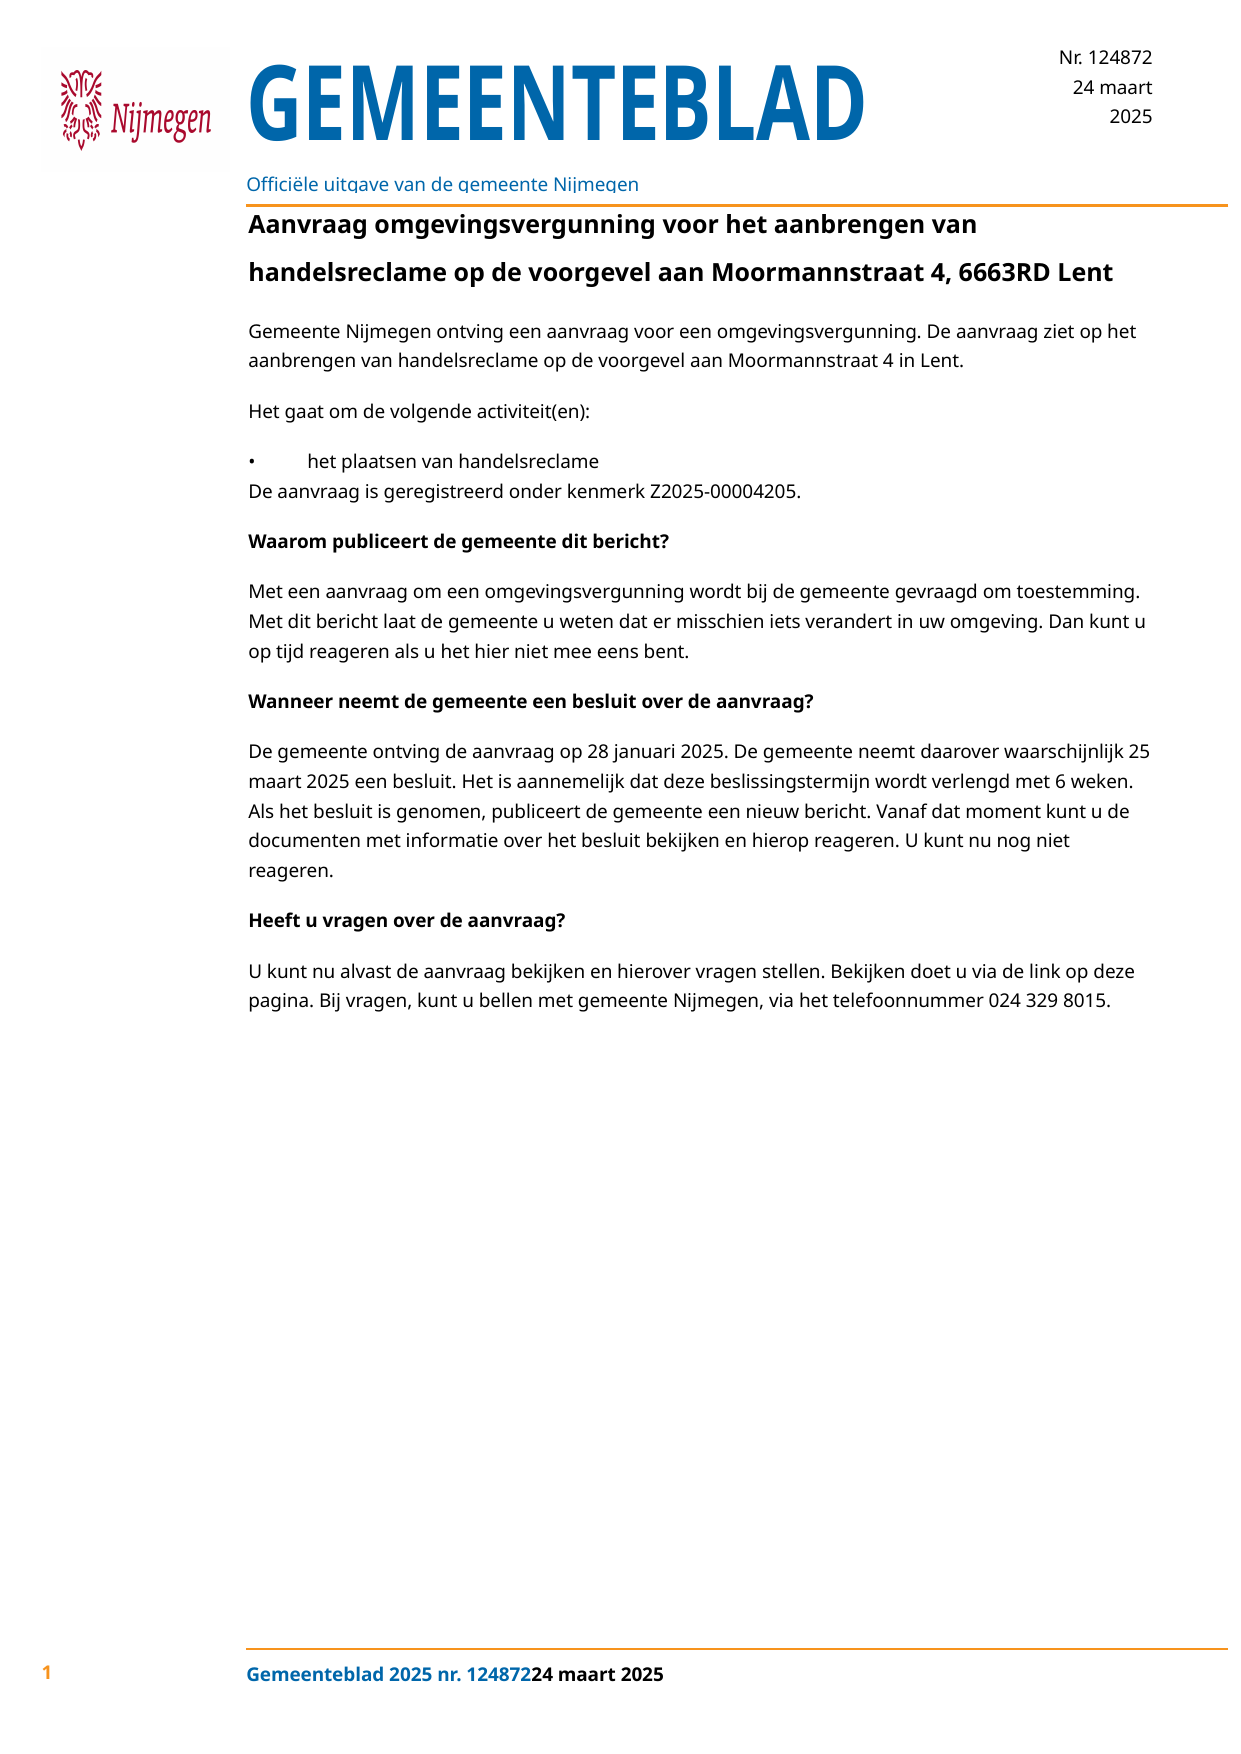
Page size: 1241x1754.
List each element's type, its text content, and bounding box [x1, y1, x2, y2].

text Waarom publiceert de gemeente dit bericht? [248, 528, 1152, 554]
text Gemeente Nijmegen ontving een aanvraag voor een omgevingsvergunning. De aanvraag ziet op het aanbrengen van handelsreclame op de voorgevel aan Moormannstraat 4 in Lent. [248, 318, 1152, 373]
text De aanvraag is geregistreerd onder kenmerk Z2025-00004205. [248, 478, 1152, 504]
text De gemeente ontving de aanvraag op 28 januari 2025. De gemeente neemt daarover waarschijnlijk 25 maart 2025 een besluit. Het is aannemelijk dat deze beslissingstermijn wordt verlengd met 6 weken. Als het besluit is genomen, publiceert de gemeente een nieuw bericht. Vanaf dat moment kunt u de documenten met informatie over het besluit bekijken en hierop reageren. U kunt nu nog niet reageren. [248, 739, 1152, 883]
text Met een aanvraag om een omgevingsvergunning wordt bij de gemeente gevraagd om toestemming. Met dit bericht laat de gemeente u weten dat er misschien iets verandert in uw omgeving. Dan kunt u op tijd reageren als u het hier niet mee eens bent. [248, 579, 1152, 664]
text Het gaat om de volgende activiteit(en): [248, 398, 1152, 424]
list het plaatsen van handelsreclame [248, 448, 1152, 474]
text Heeft u vragen over de aanvraag? [248, 907, 1152, 933]
text Wanneer neemt de gemeente een besluit over de aanvraag? [248, 688, 1152, 714]
text U kunt nu alvast de aanvraag bekijken en hierover vragen stellen. Bekijken doet u via de link op deze pagina. Bij vragen, kunt u bellen met gemeente Nijmegen, via het telefoonnummer 024 329 8015. [248, 958, 1152, 1013]
text Aanvraag omgevingsvergunning voor het aanbrengen van handelsreclame op de voorgevel aan Moormannstraat 4, 6663RD Lent [248, 207, 1152, 288]
picture [41, 47, 231, 172]
